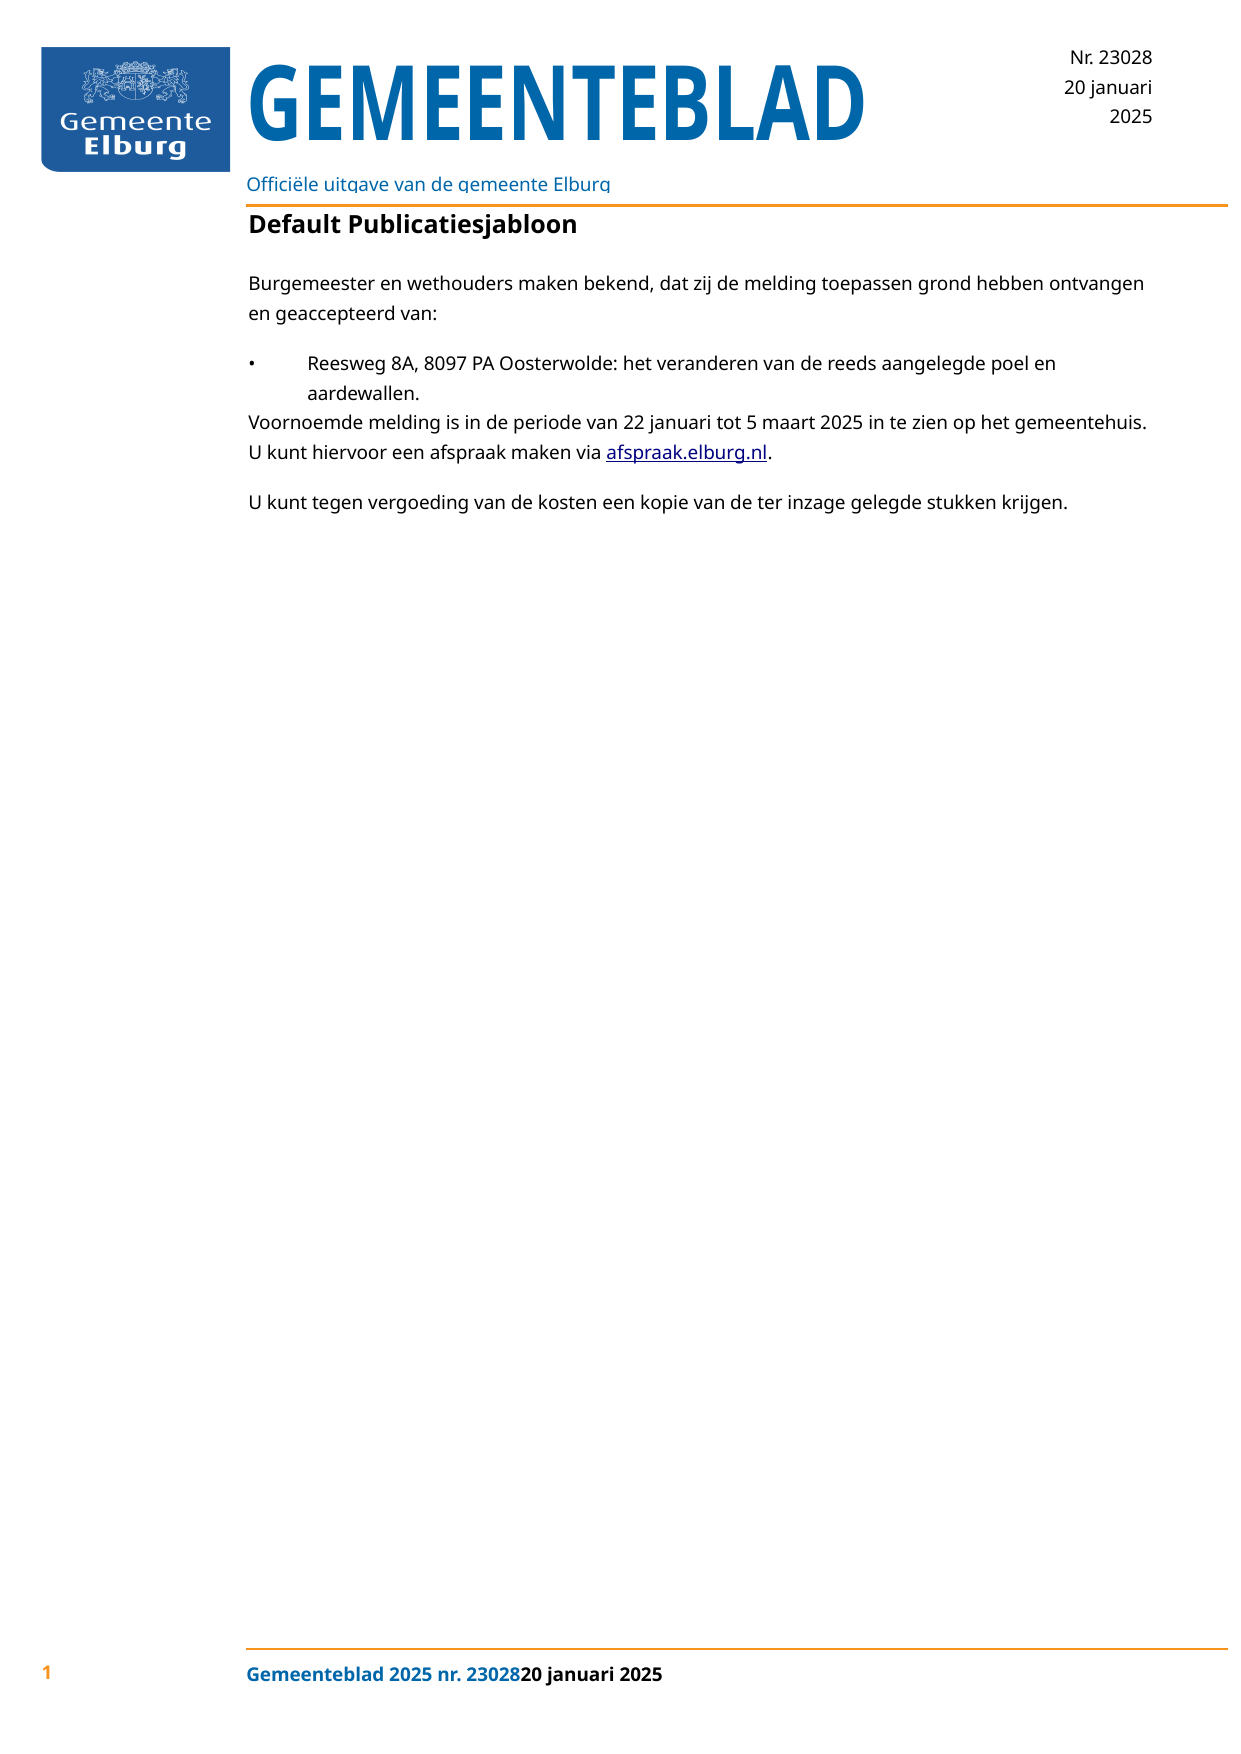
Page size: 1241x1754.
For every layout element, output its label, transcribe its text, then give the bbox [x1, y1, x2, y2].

list Reesweg 8A, 8097 PA Oosterwolde: het veranderen van de reeds aangelegde poel en aardewallen. [248, 350, 1152, 406]
text U kunt tegen vergoeding van de kosten een kopie van de ter inzage gelegde stukken krijgen. [248, 489, 1152, 515]
picture [41, 47, 231, 172]
text Burgemeester en wethouders maken bekend, dat zij de melding toepassen grond hebben ontvangen en geaccepteerd van: [248, 270, 1152, 326]
text Default Publicatiesjabloon [248, 207, 1152, 241]
text Voornoemde melding is in de periode van 22 januari tot 5 maart 2025 in te zien op het gemeentehuis. U kunt hiervoor een afspraak maken via afspraak.elburg.nl. [248, 409, 1152, 465]
